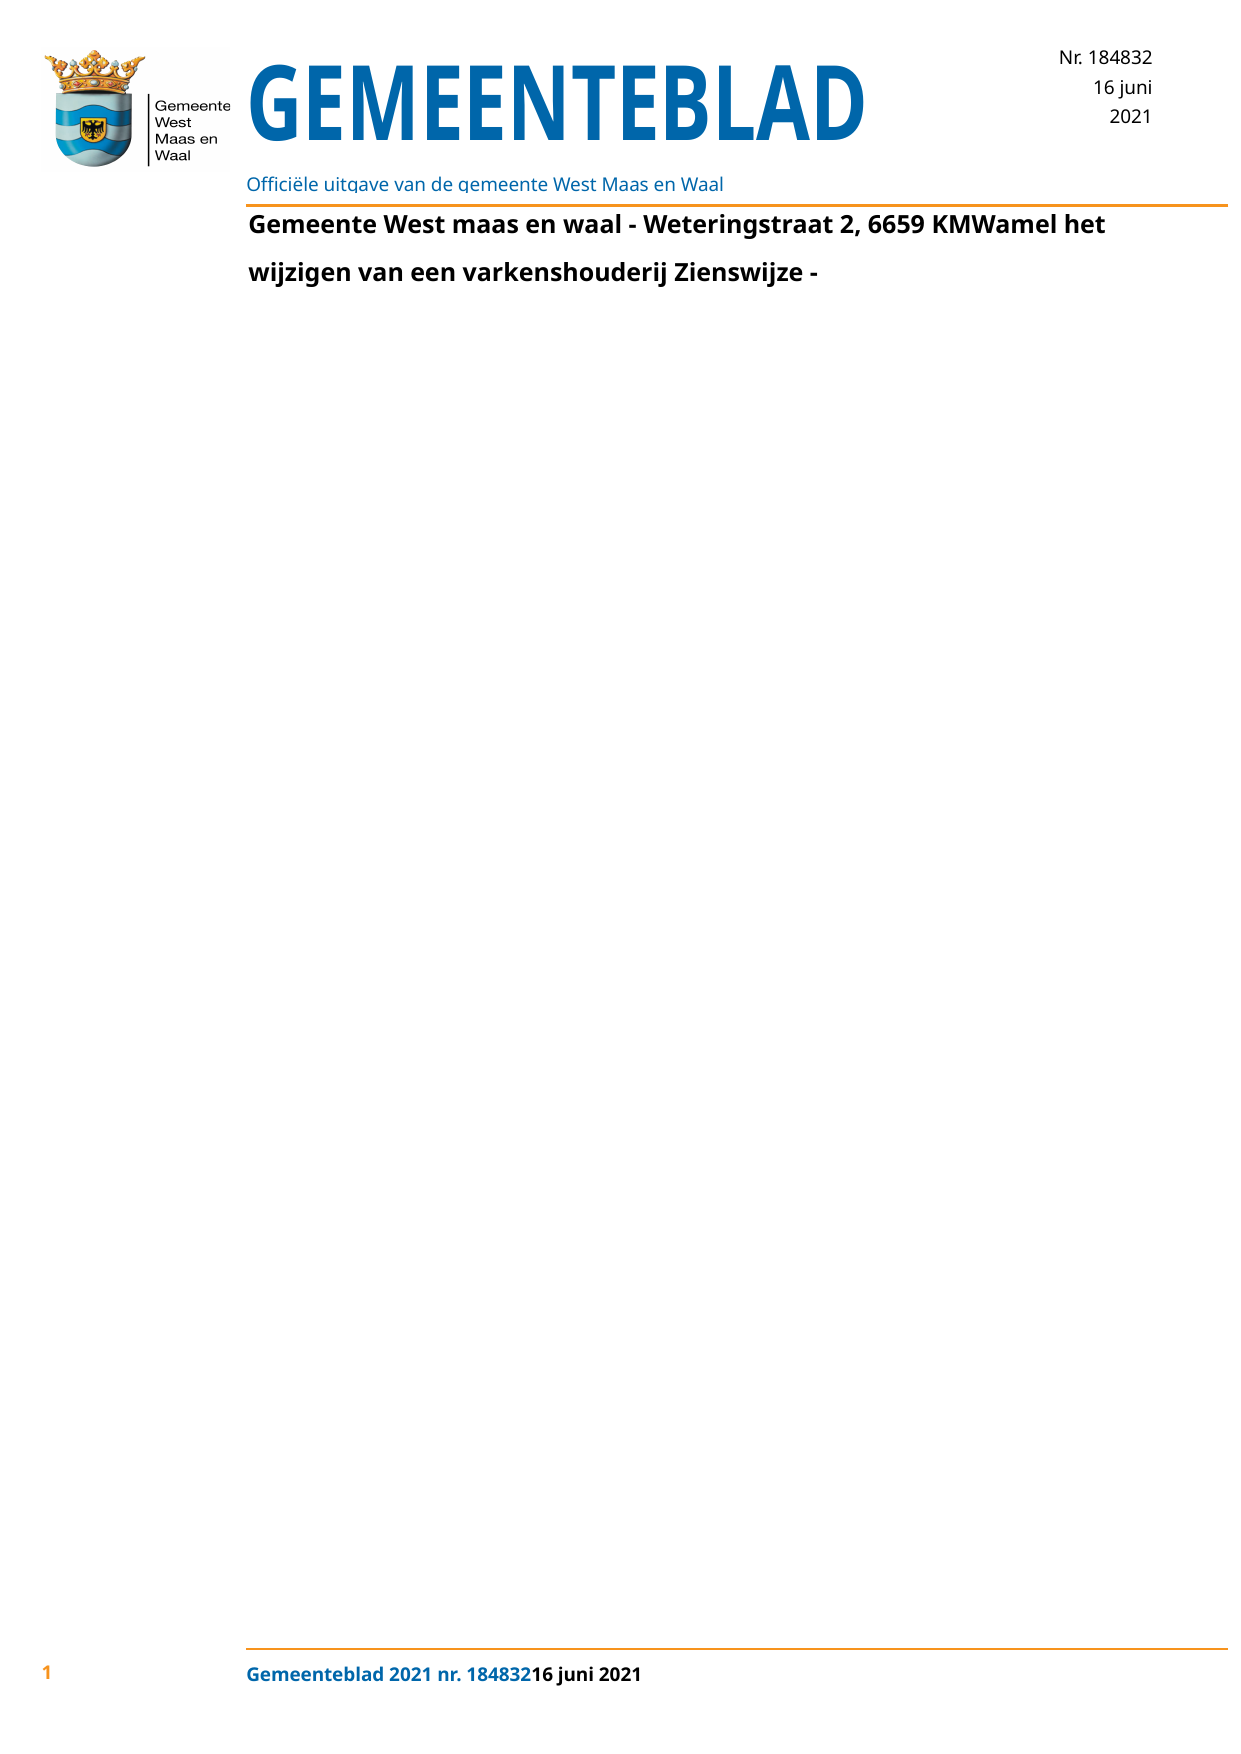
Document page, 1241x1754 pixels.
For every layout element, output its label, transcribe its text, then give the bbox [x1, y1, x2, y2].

picture [41, 47, 231, 172]
text Gemeente West maas en waal - Weteringstraat 2, 6659 KMWamel het wijzigen van een varkenshouderij Zienswijze - [248, 207, 1152, 288]
